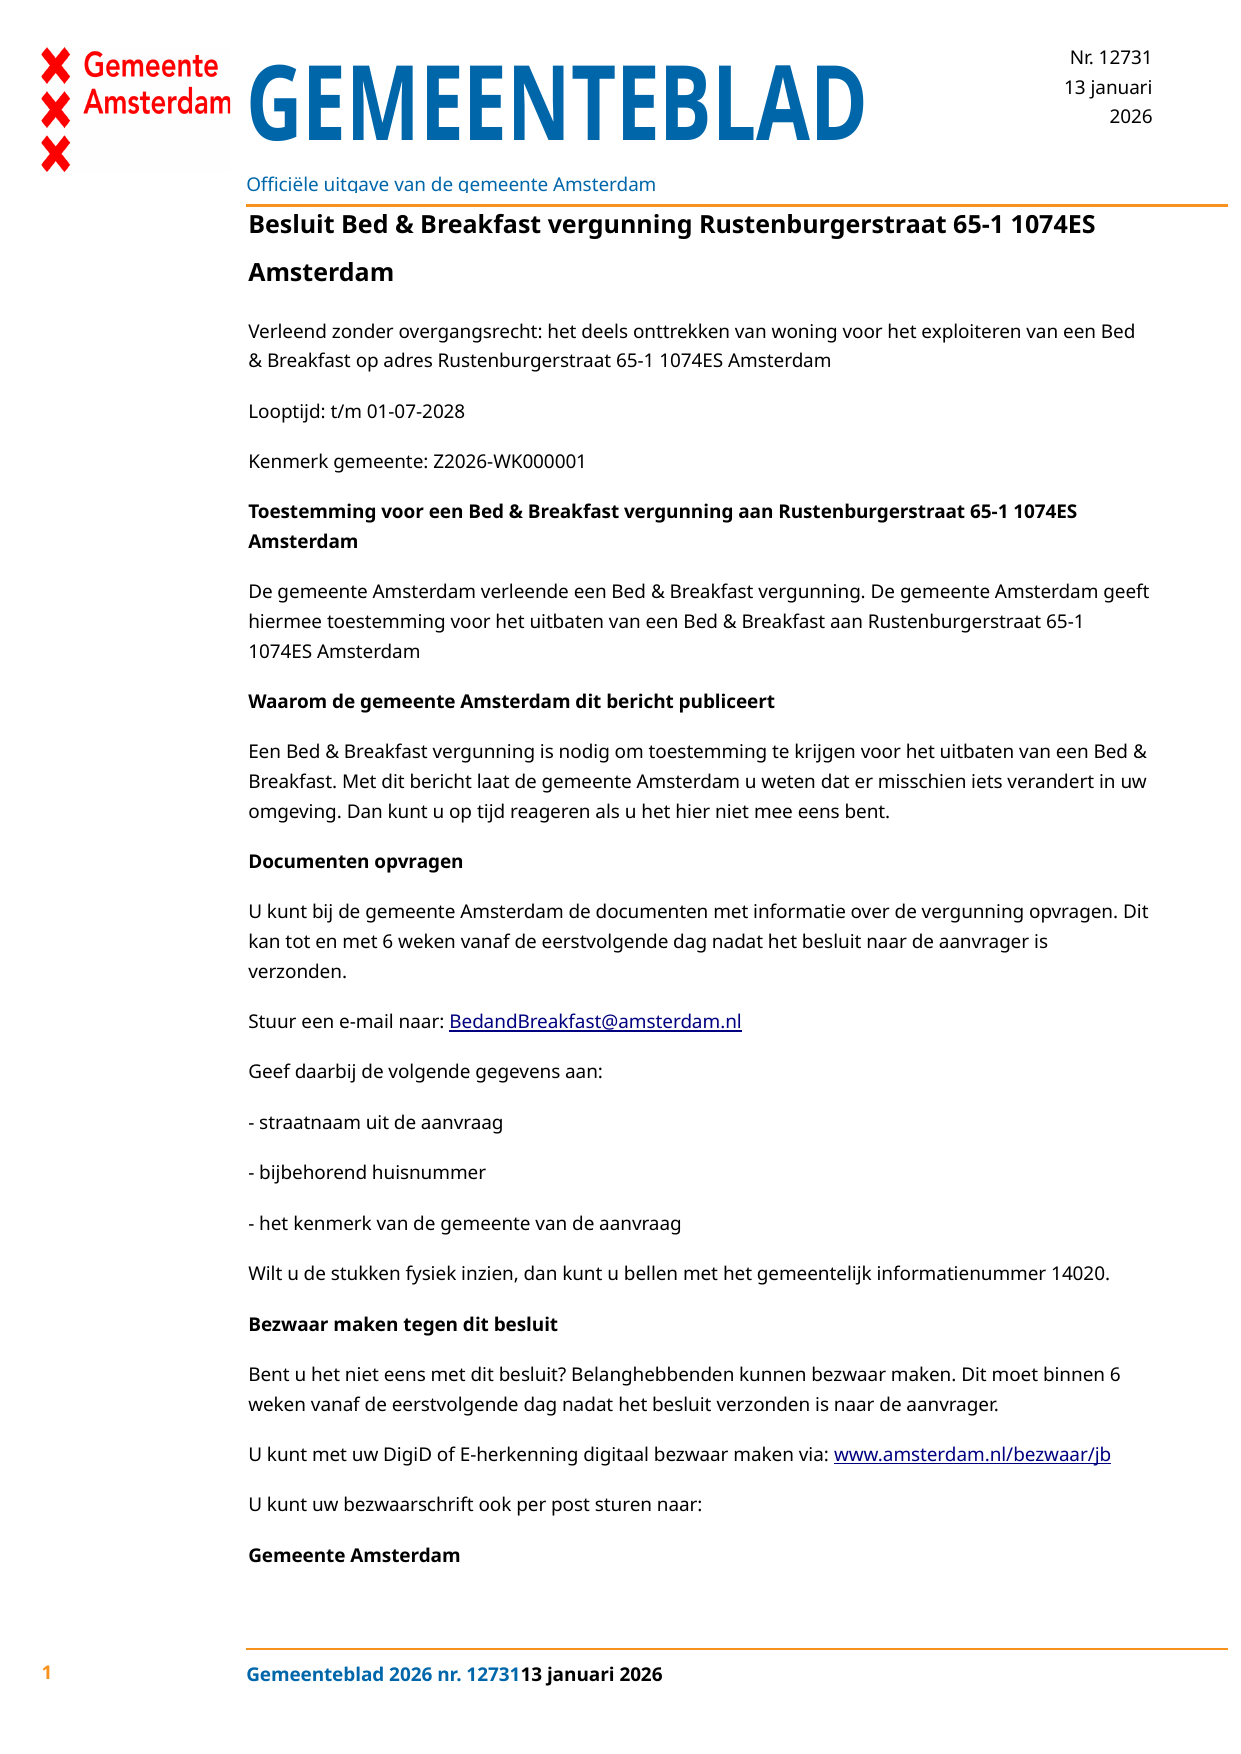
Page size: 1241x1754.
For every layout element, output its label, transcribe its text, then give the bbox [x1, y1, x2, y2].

text U kunt met uw DigiD of E-herkenning digitaal bezwaar maken via: www.amsterdam.nl/bezwaar/jb [248, 1441, 1152, 1467]
text Looptijd: t/m 01-07-2028 [248, 398, 1152, 424]
text Besluit Bed & Breakfast vergunning Rustenburgerstraat 65-1 1074ES Amsterdam [248, 207, 1152, 288]
text - bijbehorend huisnummer [248, 1159, 1152, 1185]
text - straatnaam uit de aanvraag [248, 1109, 1152, 1135]
text - het kenmerk van de gemeente van de aanvraag [248, 1210, 1152, 1236]
text Documenten opvragen [248, 848, 1152, 874]
text Bezwaar maken tegen dit besluit [248, 1311, 1152, 1337]
text Waarom de gemeente Amsterdam dit bericht publiceert [248, 688, 1152, 714]
text Gemeente Amsterdam [248, 1542, 1152, 1568]
text Geef daarbij de volgende gegevens aan: [248, 1059, 1152, 1084]
picture [41, 47, 231, 172]
text Een Bed & Breakfast vergunning is nodig om toestemming te krijgen voor het uitbaten van een Bed & Breakfast. Met dit bericht laat de gemeente Amsterdam u weten dat er misschien iets verandert in uw omgeving. Dan kunt u op tijd reageren als u het hier niet mee eens bent. [248, 739, 1152, 824]
text Wilt u de stukken fysiek inzien, dan kunt u bellen met het gemeentelijk informatienummer 14020. [248, 1260, 1152, 1286]
text Toestemming voor een Bed & Breakfast vergunning aan Rustenburgerstraat 65-1 1074ES Amsterdam [248, 499, 1152, 554]
text U kunt bij de gemeente Amsterdam de documenten met informatie over de vergunning opvragen. Dit kan tot en met 6 weken vanaf de eerstvolgende dag nadat het besluit naar de aanvrager is verzonden. [248, 899, 1152, 984]
text Verleend zonder overgangsrecht: het deels onttrekken van woning voor het exploiteren van een Bed & Breakfast op adres Rustenburgerstraat 65-1 1074ES Amsterdam [248, 318, 1152, 373]
text Stuur een e-mail naar: BedandBreakfast@amsterdam.nl [248, 1008, 1152, 1034]
text De gemeente Amsterdam verleende een Bed & Breakfast vergunning. De gemeente Amsterdam geeft hiermee toestemming voor het uitbaten van een Bed & Breakfast aan Rustenburgerstraat 65-1 1074ES Amsterdam [248, 579, 1152, 664]
text U kunt uw bezwaarschrift ook per post sturen naar: [248, 1492, 1152, 1517]
text Kenmerk gemeente: Z2026-WK000001 [248, 448, 1152, 474]
text Bent u het niet eens met dit besluit? Belanghebbenden kunnen bezwaar maken. Dit moet binnen 6 weken vanaf de eerstvolgende dag nadat het besluit verzonden is naar de aanvrager. [248, 1361, 1152, 1417]
